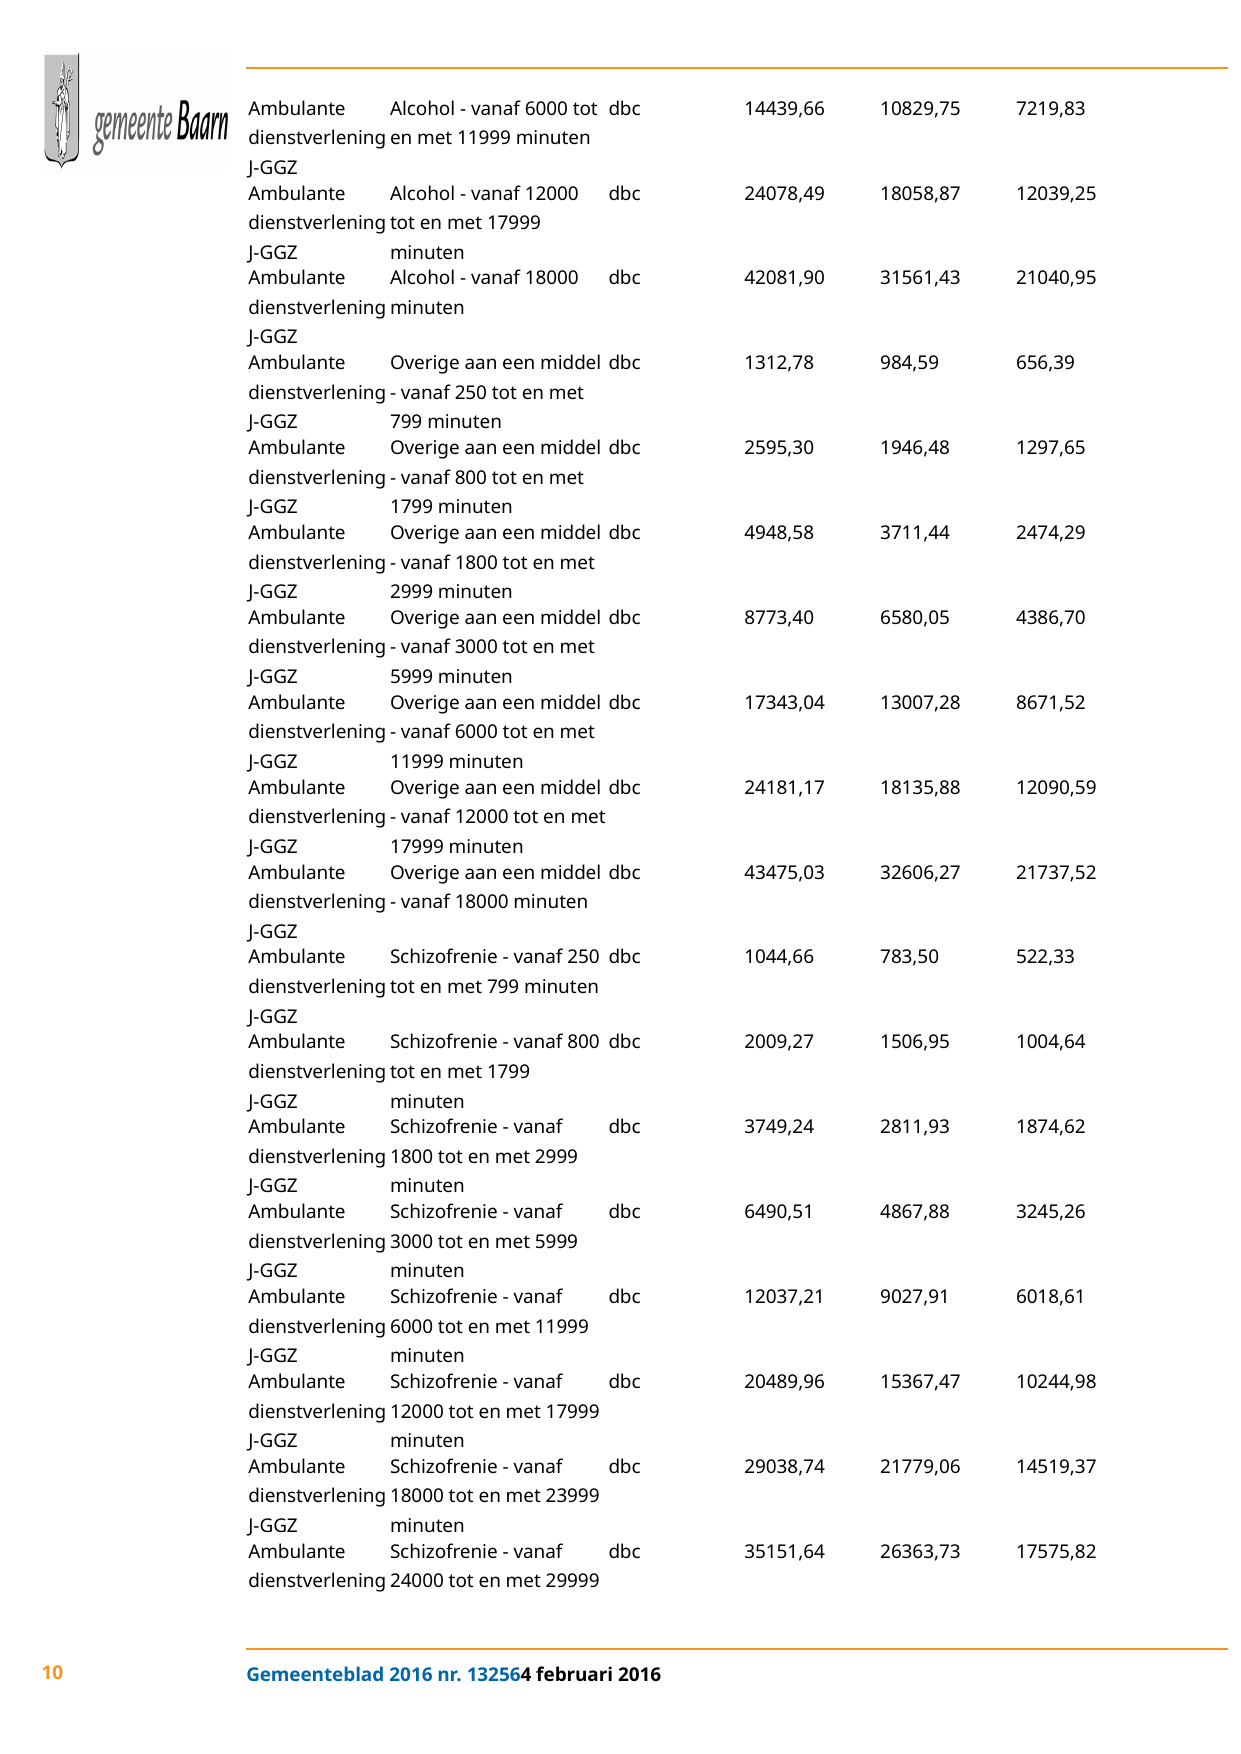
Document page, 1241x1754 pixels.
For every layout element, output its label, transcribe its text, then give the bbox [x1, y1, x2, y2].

table_cell Ambulante dienstverlening J-GGZ [248, 859, 390, 944]
table_cell 10244,98 [1016, 1368, 1152, 1453]
table_cell 984,59 [880, 350, 1016, 434]
table_cell Schizofrenie - vanaf 6000 tot en met 11999 minuten [390, 1283, 608, 1368]
table_cell 12090,59 [1016, 774, 1152, 859]
table_cell 31561,43 [880, 265, 1016, 349]
table_cell dbc [608, 1283, 744, 1368]
table_cell 17575,82 [1016, 1538, 1152, 1593]
table_cell 522,33 [1016, 944, 1152, 1029]
table_cell dbc [608, 604, 744, 689]
table_cell Schizofrenie - vanaf 800 tot en met 1799 minuten [390, 1029, 608, 1113]
table_cell 14439,66 [744, 95, 880, 180]
table_cell Ambulante dienstverlening J-GGZ [248, 1114, 390, 1198]
table_cell Overige aan een middel - vanaf 1800 tot en met 2999 minuten [390, 519, 608, 604]
table_cell Ambulante dienstverlening J-GGZ [248, 689, 390, 774]
table_cell 7219,83 [1016, 95, 1152, 180]
table_cell Alcohol - vanaf 18000 minuten [390, 265, 608, 349]
table_cell 2811,93 [880, 1114, 1016, 1198]
table_cell Schizofrenie - vanaf 250 tot en met 799 minuten [390, 944, 608, 1029]
table_cell Ambulante dienstverlening [248, 1538, 390, 1593]
table_cell 21737,52 [1016, 859, 1152, 944]
table_cell 17343,04 [744, 689, 880, 774]
table_cell Overige aan een middel - vanaf 6000 tot en met 11999 minuten [390, 689, 608, 774]
table_cell 43475,03 [744, 859, 880, 944]
table_cell Overige aan een middel - vanaf 800 tot en met 1799 minuten [390, 434, 608, 519]
table_cell 6018,61 [1016, 1283, 1152, 1368]
table_cell Ambulante dienstverlening J-GGZ [248, 1199, 390, 1283]
table_cell dbc [608, 265, 744, 349]
table_cell Schizofrenie - vanaf 18000 tot en met 23999 minuten [390, 1453, 608, 1538]
table_cell Ambulante dienstverlening J-GGZ [248, 350, 390, 434]
table_cell Alcohol - vanaf 12000 tot en met 17999 minuten [390, 180, 608, 264]
table_cell 3245,26 [1016, 1199, 1152, 1283]
table_cell Ambulante dienstverlening J-GGZ [248, 1029, 390, 1113]
table_cell 29038,74 [744, 1453, 880, 1538]
table_cell Ambulante dienstverlening J-GGZ [248, 774, 390, 859]
table_cell 18135,88 [880, 774, 1016, 859]
table_cell 20489,96 [744, 1368, 880, 1453]
table_cell 24078,49 [744, 180, 880, 264]
table_cell 4867,88 [880, 1199, 1016, 1283]
table_cell Overige aan een middel - vanaf 18000 minuten [390, 859, 608, 944]
table_cell Ambulante dienstverlening J-GGZ [248, 604, 390, 689]
table_cell 1044,66 [744, 944, 880, 1029]
table_cell dbc [608, 350, 744, 434]
table_cell Ambulante dienstverlening J-GGZ [248, 95, 390, 180]
table_cell 21040,95 [1016, 265, 1152, 349]
table_cell 1946,48 [880, 434, 1016, 519]
table_cell 13007,28 [880, 689, 1016, 774]
table_cell 12037,21 [744, 1283, 880, 1368]
table_cell 8773,40 [744, 604, 880, 689]
table_cell 6490,51 [744, 1199, 880, 1283]
table_cell dbc [608, 95, 744, 180]
table_cell Schizofrenie - vanaf 1800 tot en met 2999 minuten [390, 1114, 608, 1198]
table_cell dbc [608, 1368, 744, 1453]
table_cell dbc [608, 774, 744, 859]
table_cell Overige aan een middel - vanaf 12000 tot en met 17999 minuten [390, 774, 608, 859]
table_cell Schizofrenie - vanaf 12000 tot en met 17999 minuten [390, 1368, 608, 1453]
table_cell dbc [608, 519, 744, 604]
table_cell 24181,17 [744, 774, 880, 859]
table_cell dbc [608, 180, 744, 264]
table_cell 2009,27 [744, 1029, 880, 1113]
table_cell dbc [608, 1538, 744, 1593]
table_cell 42081,90 [744, 265, 880, 349]
picture [41, 47, 231, 172]
table_cell dbc [608, 1029, 744, 1113]
table_cell 26363,73 [880, 1538, 1016, 1593]
table_cell 18058,87 [880, 180, 1016, 264]
table_cell 1297,65 [1016, 434, 1152, 519]
table_cell 9027,91 [880, 1283, 1016, 1368]
table_cell dbc [608, 1199, 744, 1283]
table_cell 15367,47 [880, 1368, 1016, 1453]
table_cell 4386,70 [1016, 604, 1152, 689]
table_cell Ambulante dienstverlening J-GGZ [248, 944, 390, 1029]
table_cell 656,39 [1016, 350, 1152, 434]
table_cell Ambulante dienstverlening J-GGZ [248, 1283, 390, 1368]
table_cell dbc [608, 1453, 744, 1538]
table_cell 3711,44 [880, 519, 1016, 604]
table_cell Schizofrenie - vanaf 24000 tot en met 29999 [390, 1538, 608, 1593]
table_cell dbc [608, 434, 744, 519]
table_cell 1004,64 [1016, 1029, 1152, 1113]
table_cell Ambulante dienstverlening J-GGZ [248, 265, 390, 349]
table_cell Ambulante dienstverlening J-GGZ [248, 434, 390, 519]
table_cell 6580,05 [880, 604, 1016, 689]
table_cell 1506,95 [880, 1029, 1016, 1113]
table_cell 1874,62 [1016, 1114, 1152, 1198]
table_cell 4948,58 [744, 519, 880, 604]
table_cell 2474,29 [1016, 519, 1152, 604]
table_cell 1312,78 [744, 350, 880, 434]
table_cell 32606,27 [880, 859, 1016, 944]
table_cell Ambulante dienstverlening J-GGZ [248, 1368, 390, 1453]
table_cell Overige aan een middel - vanaf 3000 tot en met 5999 minuten [390, 604, 608, 689]
table_cell 2595,30 [744, 434, 880, 519]
table_cell 35151,64 [744, 1538, 880, 1593]
table_cell Schizofrenie - vanaf 3000 tot en met 5999 minuten [390, 1199, 608, 1283]
table_cell dbc [608, 944, 744, 1029]
table_cell Ambulante dienstverlening J-GGZ [248, 180, 390, 264]
table_cell 8671,52 [1016, 689, 1152, 774]
table_cell Overige aan een middel - vanaf 250 tot en met 799 minuten [390, 350, 608, 434]
table_cell dbc [608, 859, 744, 944]
table_cell Ambulante dienstverlening J-GGZ [248, 1453, 390, 1538]
table_cell dbc [608, 689, 744, 774]
table_cell dbc [608, 1114, 744, 1198]
table_cell 21779,06 [880, 1453, 1016, 1538]
table_cell 14519,37 [1016, 1453, 1152, 1538]
table_cell 3749,24 [744, 1114, 880, 1198]
table_cell 10829,75 [880, 95, 1016, 180]
table_cell Ambulante dienstverlening J-GGZ [248, 519, 390, 604]
table_cell 783,50 [880, 944, 1016, 1029]
table_cell 12039,25 [1016, 180, 1152, 264]
table_cell Alcohol - vanaf 6000 tot en met 11999 minuten [390, 95, 608, 180]
